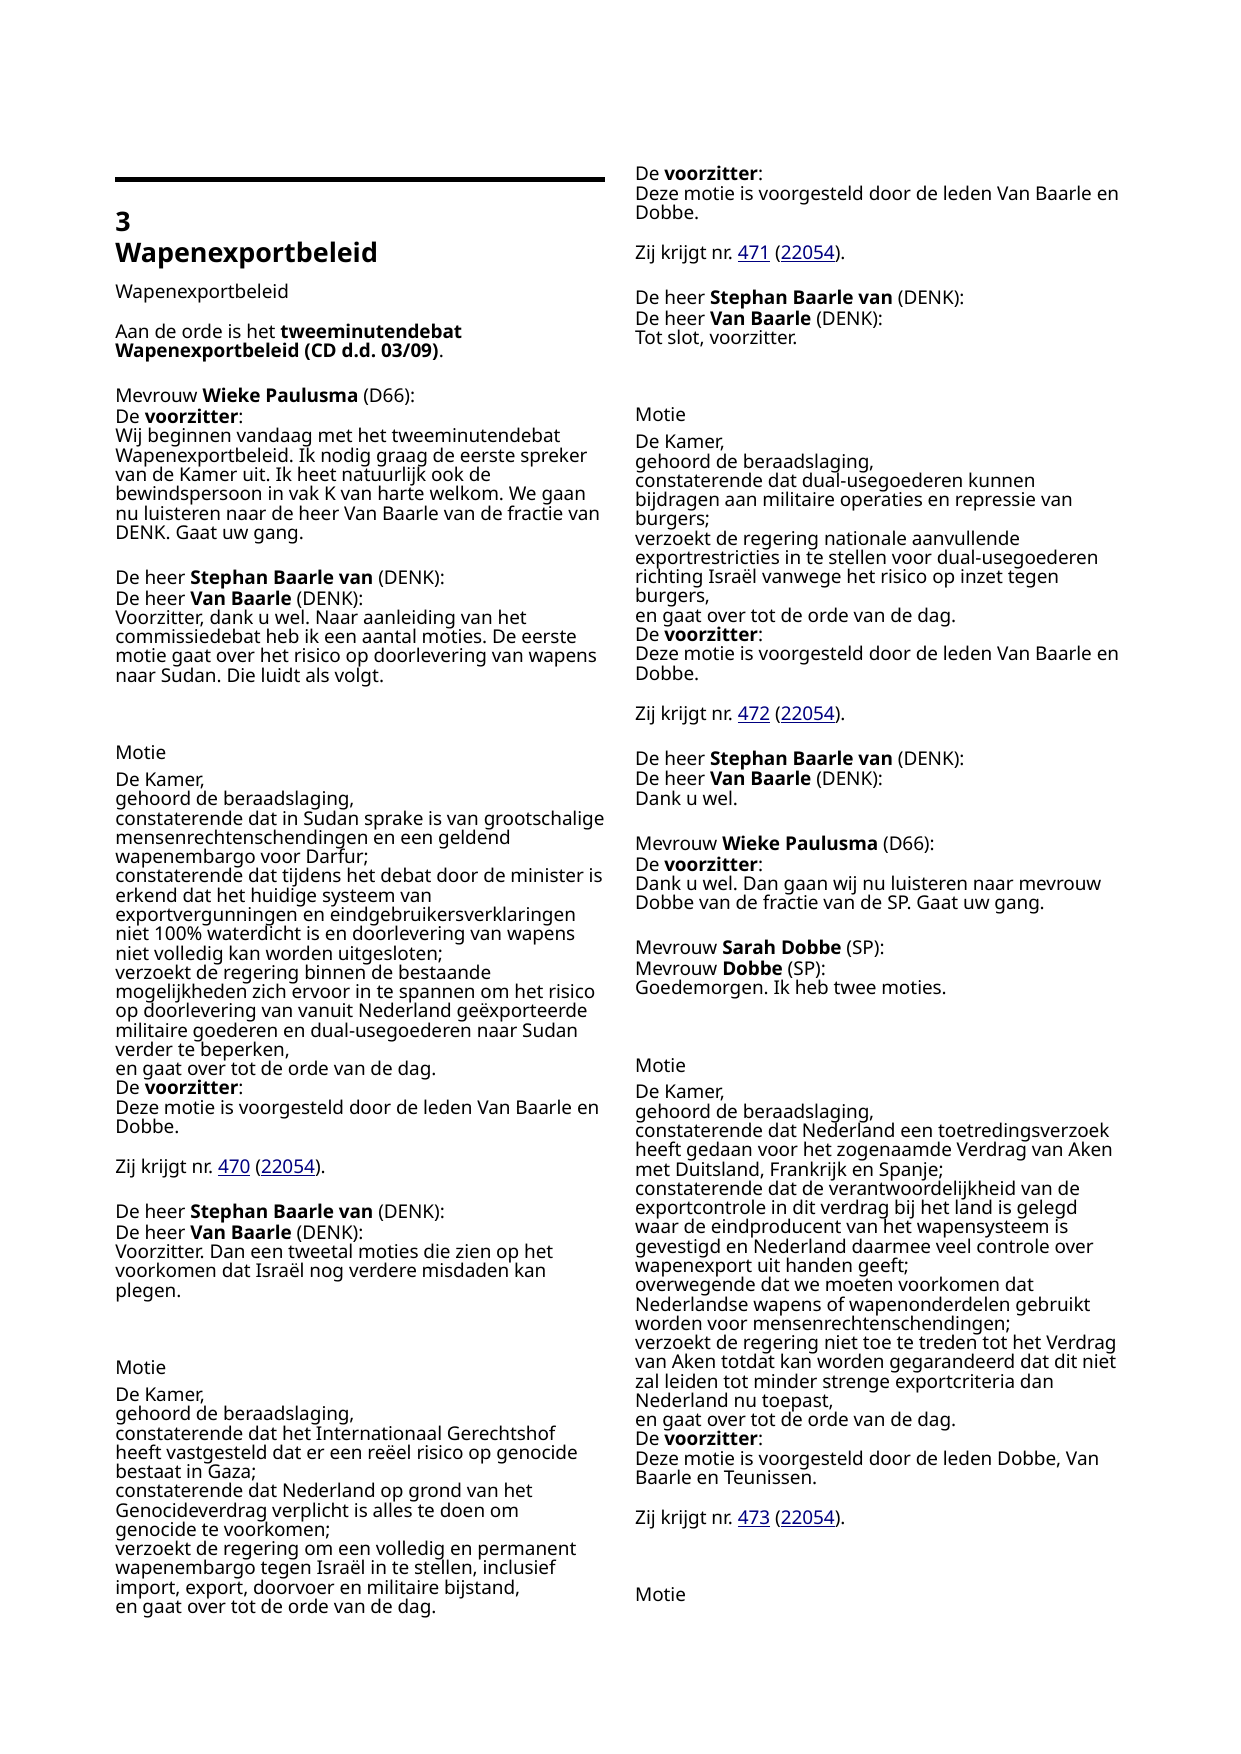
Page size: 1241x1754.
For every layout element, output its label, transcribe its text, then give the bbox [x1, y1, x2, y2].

text Zij krijgt nr. 471 (22054). [635, 244, 1125, 263]
text De voorzitter: [115, 408, 605, 427]
text Mevrouw Wieke Paulusma (D66): [635, 830, 1125, 856]
text Goedemorgen. Ik heb twee moties. [635, 979, 1125, 998]
text De heer Van Baarle (DENK): [115, 589, 605, 609]
text verzoekt de regering nationale aanvullende exportrestricties in te stellen voor dual-usegoederen richting Israël vanwege het risico op inzet tegen burgers, [635, 530, 1125, 607]
text Mevrouw Sarah Dobbe (SP): [635, 934, 1125, 960]
text constaterende dat de verantwoordelijkheid van de exportcontrole in dit verdrag bij het land is gelegd waar de eindproducent van het wapensysteem is gevestigd en Nederland daarmee veel controle over wapenexport uit handen geeft; [635, 1180, 1125, 1276]
text gehoord de beraadslaging, [635, 1103, 1125, 1122]
text Motie [635, 1052, 1125, 1078]
text Aan de orde is het tweeminutendebat Wapenexportbeleid (CD d.d. 03/09). [115, 323, 605, 362]
text De voorzitter: [635, 856, 1125, 875]
text Wapenexportbeleid [115, 283, 605, 302]
text Motie [635, 402, 1125, 427]
text constaterende dat dual-usegoederen kunnen bijdragen aan militaire operaties en repressie van burgers; [635, 472, 1125, 530]
text gehoord de beraadslaging, [115, 1405, 605, 1424]
text De Kamer, [115, 1386, 605, 1405]
text Motie [115, 1354, 605, 1380]
text De heer Stephan Baarle van (DENK): [115, 564, 605, 589]
text Mevrouw Dobbe (SP): [635, 960, 1125, 979]
text Deze motie is voorgesteld door de leden Van Baarle en Dobbe. [635, 184, 1125, 223]
text Dank u wel. [635, 790, 1125, 809]
text Motie [635, 1582, 1125, 1607]
text Deze motie is voorgesteld door de leden Van Baarle en Dobbe. [115, 1099, 605, 1137]
text De voorzitter: [635, 1430, 1125, 1450]
text constaterende dat het Internationaal Gerechtshof heeft vastgesteld dat er een reëel risico op genocide bestaat in Gaza; [115, 1424, 605, 1482]
text Zij krijgt nr. 473 (22054). [635, 1509, 1125, 1528]
text verzoekt de regering om een volledig en permanent wapenembargo tegen Israël in te stellen, inclusief import, export, doorvoer en militaire bijstand, [115, 1540, 605, 1598]
text De heer Van Baarle (DENK): [115, 1224, 605, 1243]
text Deze motie is voorgesteld door de leden Van Baarle en Dobbe. [635, 645, 1125, 684]
text Zij krijgt nr. 472 (22054). [635, 704, 1125, 724]
text De voorzitter: [115, 1079, 605, 1099]
text De heer Stephan Baarle van (DENK): [115, 1198, 605, 1224]
text Zij krijgt nr. 470 (22054). [115, 1158, 605, 1177]
text Voorzitter. Dan een tweetal moties die zien op het voorkomen dat Israël nog verdere misdaden kan plegen. [115, 1243, 605, 1301]
text De Kamer, [635, 1083, 1125, 1103]
text Wapenexportbeleid [115, 239, 605, 283]
text Tot slot, voorzitter. [635, 329, 1125, 348]
text De Kamer, [115, 771, 605, 790]
text Deze motie is voorgesteld door de leden Dobbe, Van Baarle en Teunissen. [635, 1450, 1125, 1488]
text De voorzitter: [635, 165, 1125, 184]
text constaterende dat tijdens het debat door de minister is erkend dat het huidige systeem van exportvergunningen en eindgebruikersverklaringen niet 100% waterdicht is en doorlevering van wapens niet volledig kan worden uitgesloten; [115, 867, 605, 964]
text en gaat over tot de orde van de dag. [635, 1411, 1125, 1430]
text overwegende dat we moeten voorkomen dat Nederlandse wapens of wapenonderdelen gebruikt worden voor mensenrechtenschendingen; [635, 1276, 1125, 1334]
text Dank u wel. Dan gaan wij nu luisteren naar mevrouw Dobbe van de fractie van de SP. Gaat uw gang. [635, 875, 1125, 913]
text 3 [115, 203, 605, 239]
text en gaat over tot de orde van de dag. [635, 607, 1125, 626]
text De heer Van Baarle (DENK): [635, 770, 1125, 790]
text Wij beginnen vandaag met het tweeminutendebat Wapenexportbeleid. Ik nodig graag de eerste spreker van de Kamer uit. Ik heet natuurlijk ook de bewindspersoon in vak K van harte welkom. We gaan nu luisteren naar de heer Van Baarle van de fractie van DENK. Gaat uw gang. [115, 427, 605, 543]
text De heer Stephan Baarle van (DENK): [635, 284, 1125, 310]
text constaterende dat in Sudan sprake is van grootschalige mensenrechtenschendingen en een geldend wapenembargo voor Darfur; [115, 809, 605, 867]
text De heer Van Baarle (DENK): [635, 310, 1125, 329]
text verzoekt de regering binnen de bestaande mogelijkheden zich ervoor in te spannen om het risico op doorlevering van vanuit Nederland geëxporteerde militaire goederen en dual-usegoederen naar Sudan verder te beperken, [115, 964, 605, 1060]
text en gaat over tot de orde van de dag. [115, 1598, 605, 1617]
text Motie [115, 739, 605, 765]
text constaterende dat Nederland op grond van het Genocideverdrag verplicht is alles te doen om genocide te voorkomen; [115, 1482, 605, 1540]
text gehoord de beraadslaging, [115, 790, 605, 809]
text gehoord de beraadslaging, [635, 453, 1125, 472]
text De voorzitter: [635, 626, 1125, 645]
text De Kamer, [635, 433, 1125, 453]
text Mevrouw Wieke Paulusma (D66): [115, 382, 605, 408]
text constaterende dat Nederland een toetredingsverzoek heeft gedaan voor het zogenaamde Verdrag van Aken met Duitsland, Frankrijk en Spanje; [635, 1122, 1125, 1180]
text De heer Stephan Baarle van (DENK): [635, 745, 1125, 770]
text en gaat over tot de orde van de dag. [115, 1060, 605, 1079]
text Voorzitter, dank u wel. Naar aanleiding van het commissiedebat heb ik een aantal moties. De eerste motie gaat over het risico op doorlevering van wapens naar Sudan. Die luidt als volgt. [115, 609, 605, 686]
text verzoekt de regering niet toe te treden tot het Verdrag van Aken totdat kan worden gegarandeerd dat dit niet zal leiden tot minder strenge exportcriteria dan Nederland nu toepast, [635, 1334, 1125, 1411]
